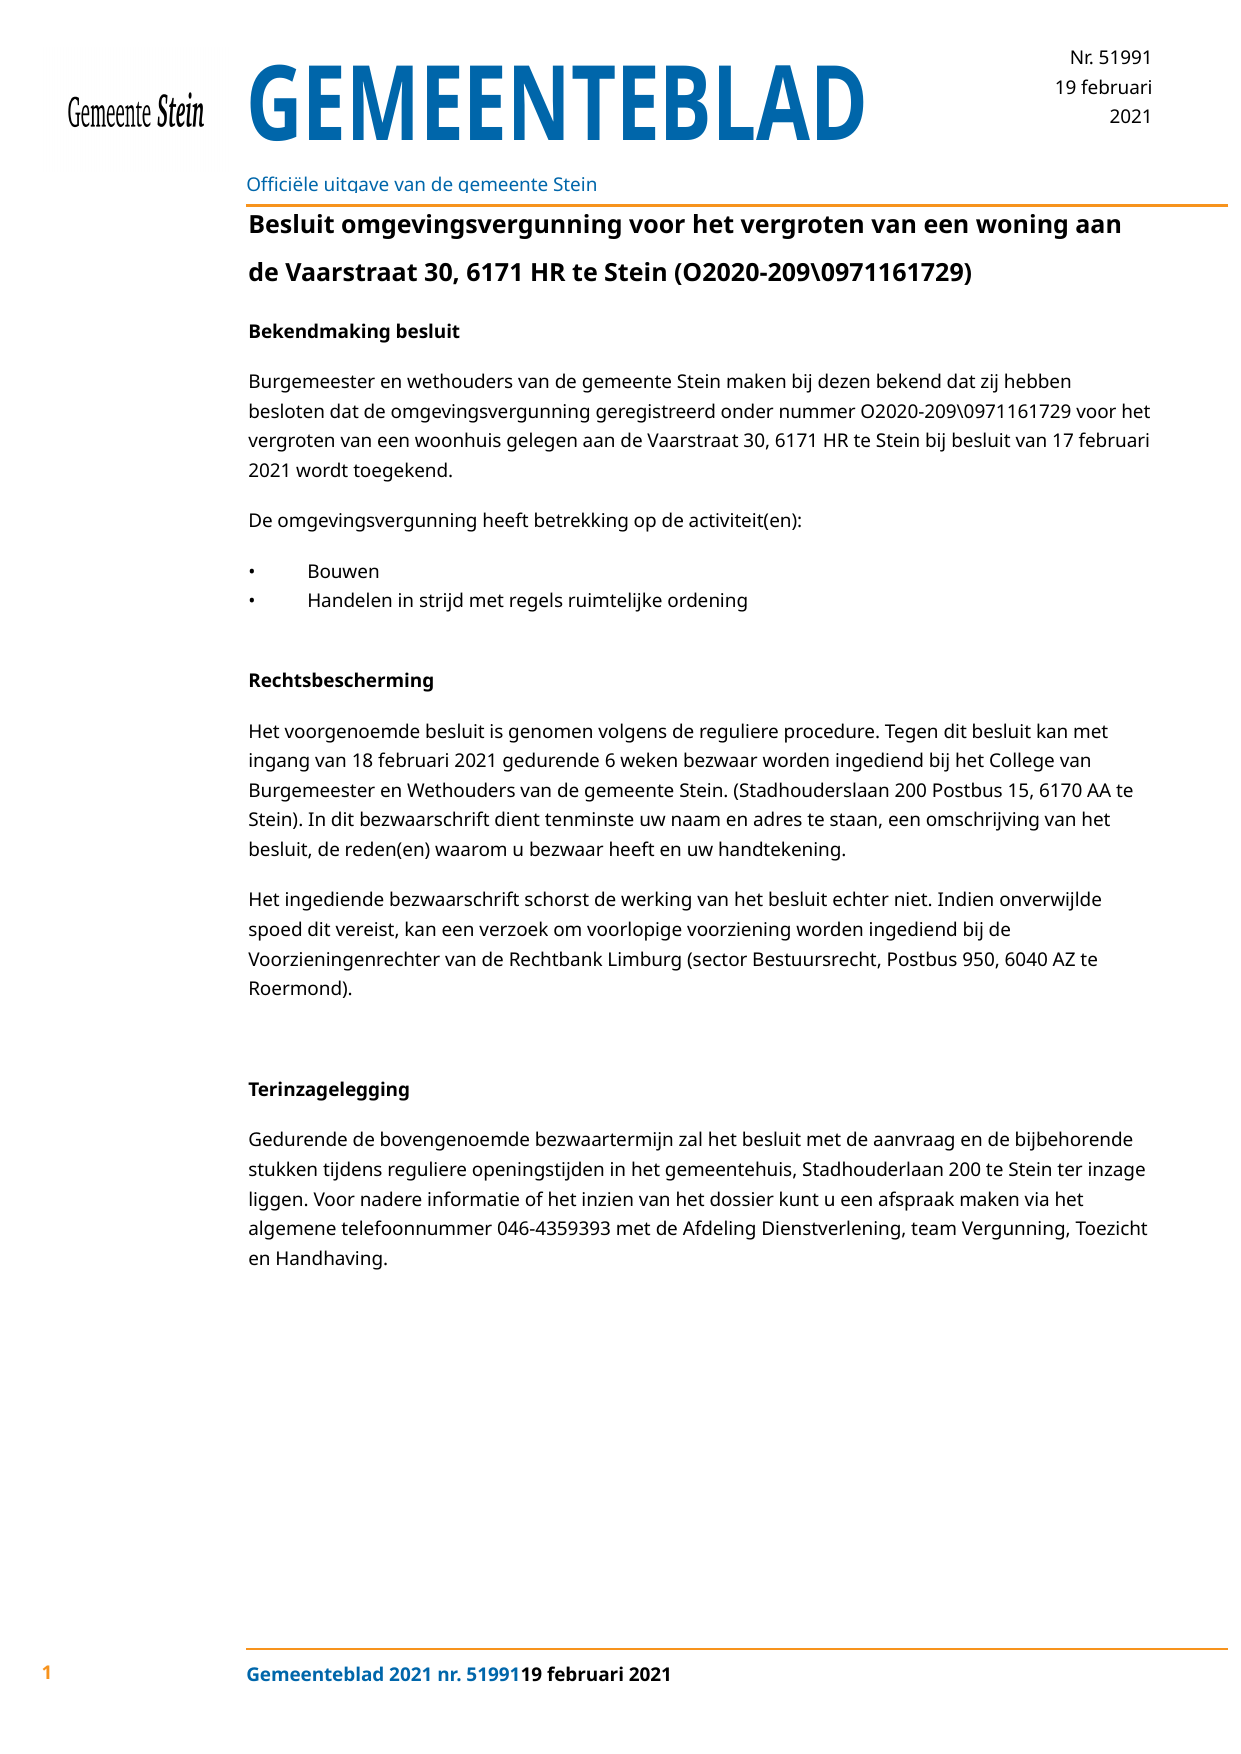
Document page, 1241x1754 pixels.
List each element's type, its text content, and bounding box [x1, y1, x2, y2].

text Het ingediende bezwaarschrift schorst de werking van het besluit echter niet. Indien onverwijlde spoed dit vereist, kan een verzoek om voorlopige voorziening worden ingediend bij de Voorzieningenrechter van de Rechtbank Limburg (sector Bestuursrecht, Postbus 950, 6040 AZ te Roermond). [248, 887, 1152, 1001]
text De omgevingsvergunning heeft betrekking op de activiteit(en): [248, 507, 1152, 533]
text Rechtsbescherming [248, 667, 1152, 693]
text Terinzagelegging [248, 1076, 1152, 1102]
list Handelen in strijd met regels ruimtelijke ordening [248, 587, 1152, 613]
text Gedurende de bovengenoemde bezwaartermijn zal het besluit met de aanvraag en de bijbehorende stukken tijdens reguliere openingstijden in het gemeentehuis, Stadhouderlaan 200 te Stein ter inzage liggen. Voor nadere informatie of het inzien van het dossier kunt u een afspraak maken via het algemene telefoonnummer 046-4359393 met de Afdeling Dienstverlening, team Vergunning, Toezicht en Handhaving. [248, 1127, 1152, 1271]
picture [41, 47, 231, 172]
list Bouwen [248, 558, 1152, 584]
text Burgemeester en wethouders van de gemeente Stein maken bij dezen bekend dat zij hebben besloten dat de omgevingsvergunning geregistreerd onder nummer O2020-209\0971161729 voor het vergroten van een woonhuis gelegen aan de Vaarstraat 30, 6171 HR te Stein bij besluit van 17 februari 2021 wordt toegekend. [248, 368, 1152, 483]
text Besluit omgevingsvergunning voor het vergroten van een woning aan de Vaarstraat 30, 6171 HR te Stein (O2020-209\0971161729) [248, 207, 1152, 288]
text Bekendmaking besluit [248, 318, 1152, 344]
text Het voorgenoemde besluit is genomen volgens de reguliere procedure. Tegen dit besluit kan met ingang van 18 februari 2021 gedurende 6 weken bezwaar worden ingediend bij het College van Burgemeester en Wethouders van de gemeente Stein. (Stadhouderslaan 200 Postbus 15, 6170 AA te Stein). In dit bezwaarschrift dient tenminste uw naam en adres te staan, een omschrijving van het besluit, de reden(en) waarom u bezwaar heeft en uw handtekening. [248, 718, 1152, 862]
